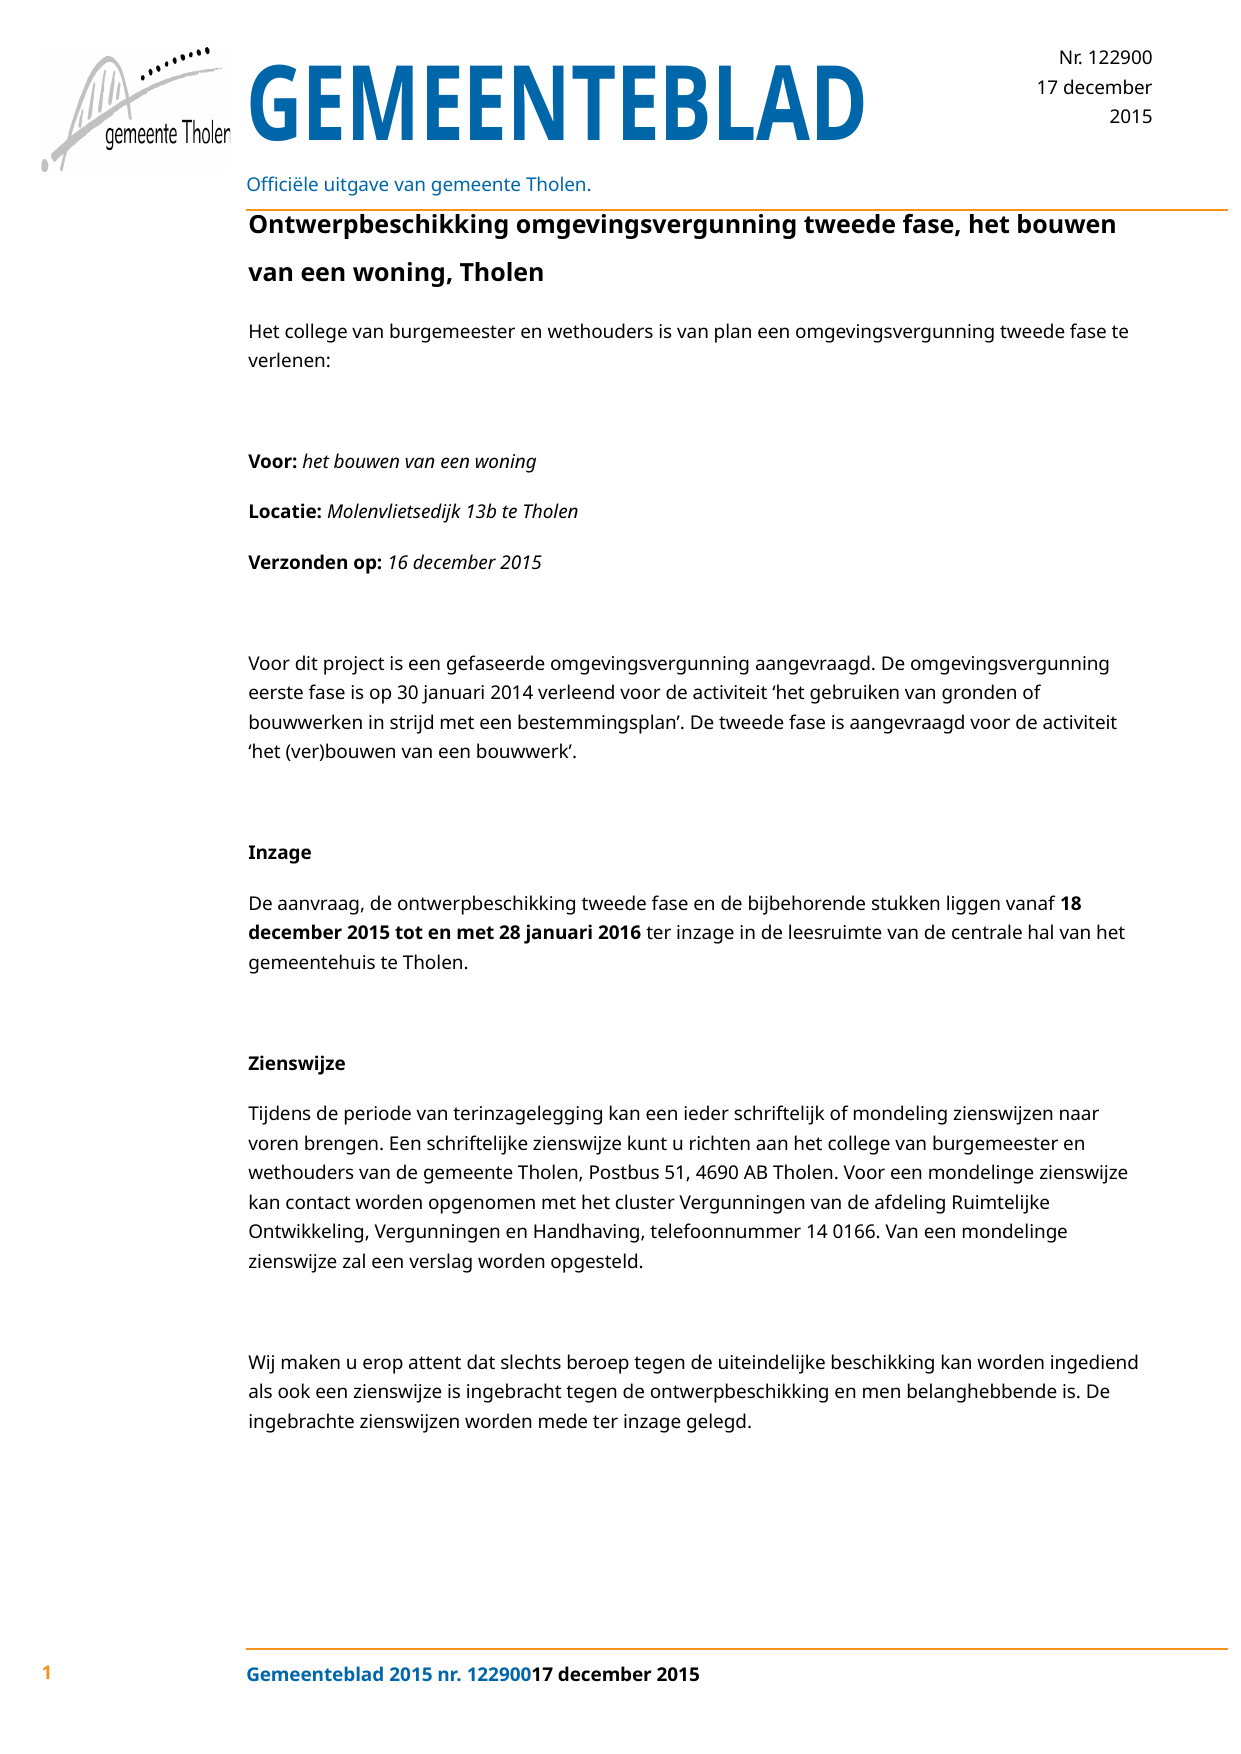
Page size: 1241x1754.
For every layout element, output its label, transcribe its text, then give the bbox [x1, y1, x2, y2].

picture [41, 47, 231, 172]
text Locatie: Molenvlietsedijk 13b te Tholen [248, 499, 1152, 524]
text Verzonden op: 16 december 2015 [248, 549, 1152, 575]
text Voor dit project is een gefaseerde omgevingsvergunning aangevraagd. De omgevingsvergunning eerste fase is op 30 januari 2014 verleend voor de activiteit ‘het gebruiken van gronden of bouwwerken in strijd met een bestemmingsplan’. De tweede fase is aangevraagd voor de activiteit ‘het (ver)bouwen van een bouwwerk’. [248, 650, 1152, 764]
text Tijdens de periode van terinzagelegging kan een ieder schriftelijk of mondeling zienswijzen naar voren brengen. Een schriftelijke zienswijze kunt u richten aan het college van burgemeester en wethouders van de gemeente Tholen, Postbus 51, 4690 AB Tholen. Voor een mondelinge zienswijze kan contact worden opgenomen met het cluster Vergunningen van de afdeling Ruimtelijke Ontwikkeling, Vergunningen en Handhaving, telefoonnummer 14 0166. Van een mondelinge zienswijze zal een verslag worden opgesteld. [248, 1100, 1152, 1274]
text Het college van burgemeester en wethouders is van plan een omgevingsvergunning tweede fase te verlenen: [248, 318, 1152, 373]
text Wij maken u erop attent dat slechts beroep tegen de uiteindelijke beschikking kan worden ingediend als ook een zienswijze is ingebracht tegen de ontwerpbeschikking en men belanghebbende is. De ingebrachte zienswijzen worden mede ter inzage gelegd. [248, 1349, 1152, 1434]
text De aanvraag, de ontwerpbeschikking tweede fase en de bijbehorende stukken liggen vanaf 18 december 2015 tot en met 28 januari 2016 ter inzage in de leesruimte van de centrale hal van het gemeentehuis te Tholen. [248, 890, 1152, 975]
text Ontwerpbeschikking omgevingsvergunning tweede fase, het bouwen van een woning, Tholen [248, 211, 1152, 288]
text Voor: het bouwen van een woning [248, 448, 1152, 474]
text Inzage [248, 839, 1152, 865]
text Zienswijze [248, 1050, 1152, 1076]
